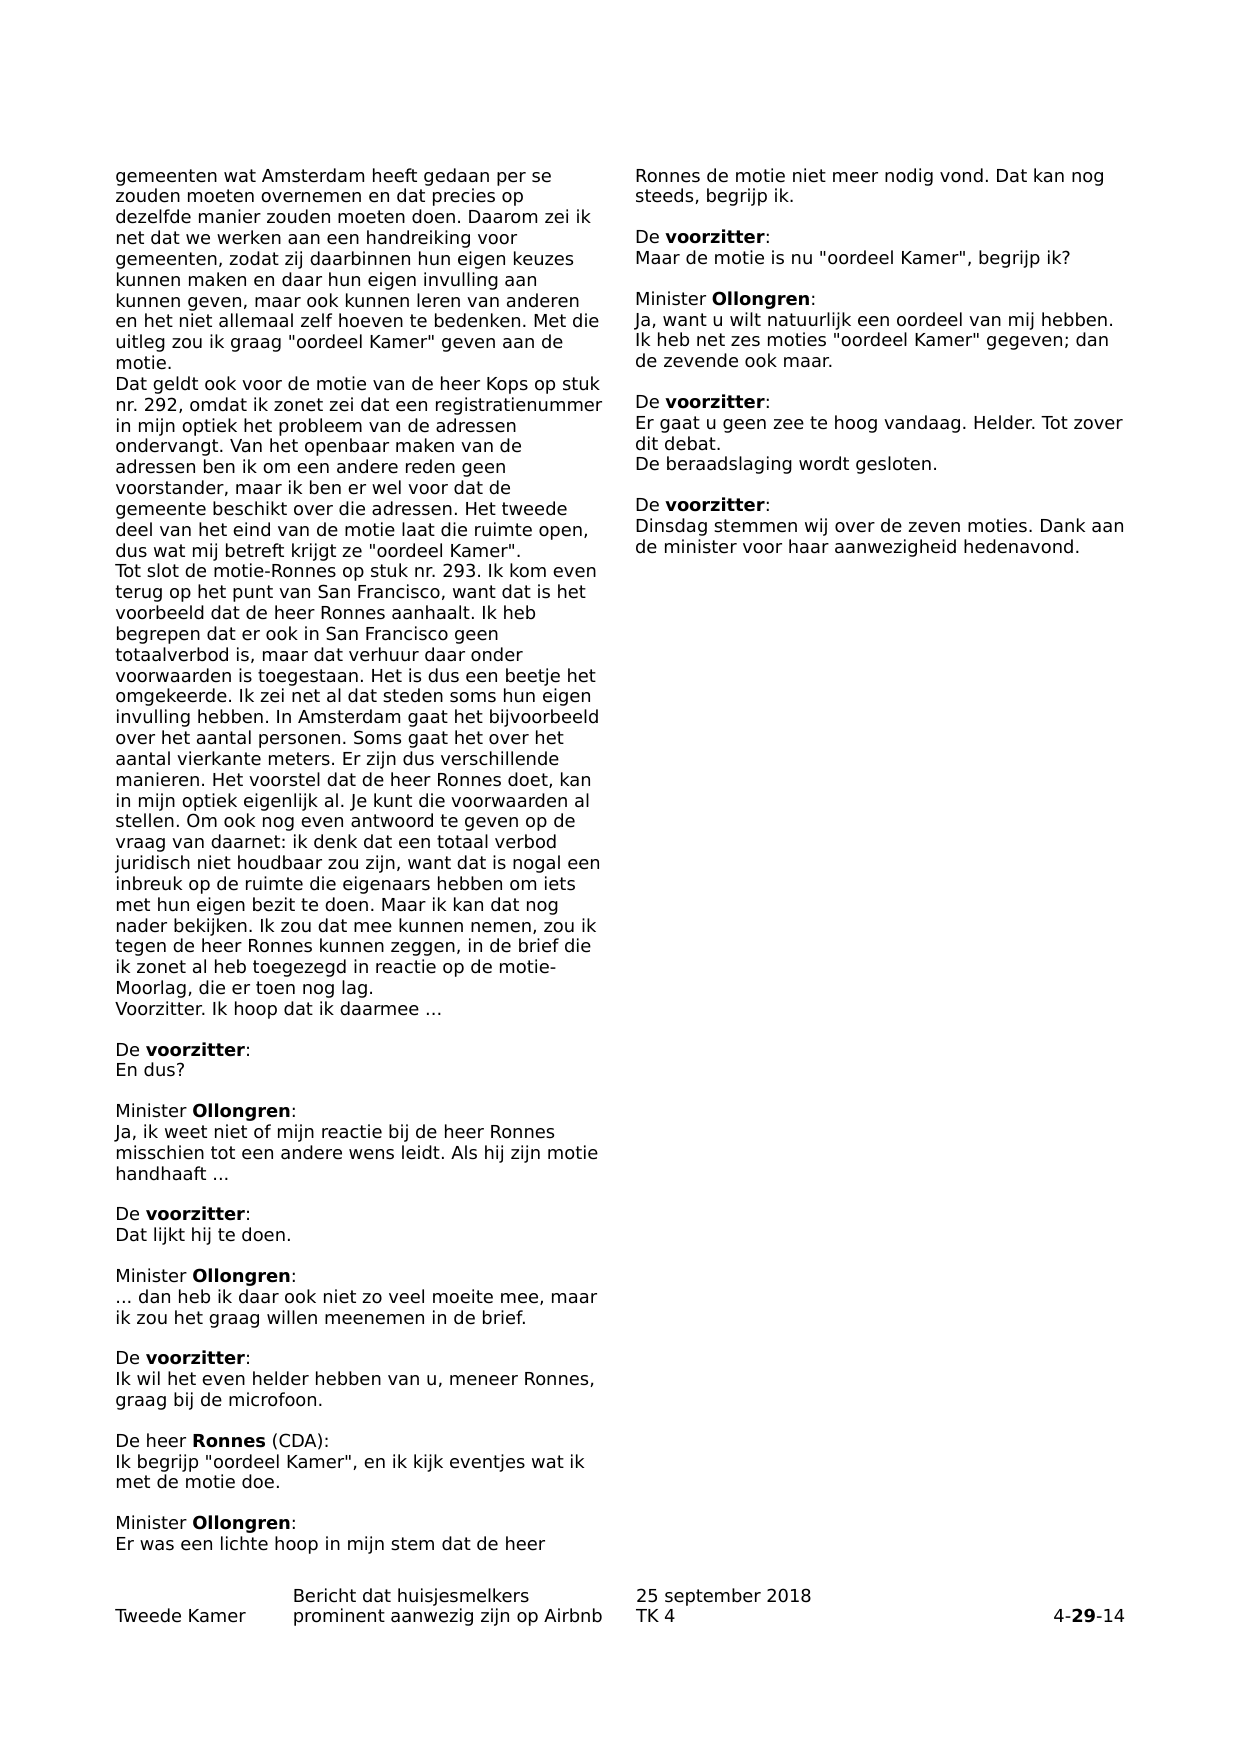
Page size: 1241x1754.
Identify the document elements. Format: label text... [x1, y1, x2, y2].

text De voorzitter: [115, 1348, 605, 1369]
text Dinsdag stemmen wij over de zeven moties. Dank aan de minister voor haar aanwezigheid hedenavond. [635, 516, 1125, 557]
text De voorzitter: [115, 1204, 605, 1225]
text De heer Ronnes (CDA): [115, 1431, 605, 1451]
text De voorzitter: [635, 227, 1125, 248]
text De beraadslaging wordt gesloten. [635, 454, 1125, 475]
text De voorzitter: [635, 392, 1125, 412]
text En dus? [115, 1060, 605, 1081]
text Ik begrijp "oordeel Kamer", en ik kijk eventjes wat ik met de motie doe. [115, 1451, 605, 1493]
text De voorzitter: [635, 495, 1125, 516]
text Ja, ik weet niet of mijn reactie bij de heer Ronnes misschien tot een andere wens leidt. Als hij zijn motie handhaaft ... [115, 1122, 605, 1184]
text Dat lijkt hij te doen. [115, 1225, 605, 1246]
text Voorzitter. Ik hoop dat ik daarmee ... [115, 999, 605, 1019]
text Minister Ollongren: [635, 288, 1125, 309]
text Er was een lichte hoop in mijn stem dat de heer [115, 1534, 605, 1554]
text Ja, want u wilt natuurlijk een oordeel van mij hebben. Ik heb net zes moties "oordeel Kamer" gegeven; dan de zevende ook maar. [635, 309, 1125, 372]
text Minister Ollongren: [115, 1266, 605, 1287]
text gemeenten wat Amsterdam heeft gedaan per se zouden moeten overnemen en dat precies op dezelfde manier zouden moeten doen. Daarom zei ik net dat we werken aan een handreiking voor gemeenten, zodat zij daarbinnen hun eigen keuzes kunnen maken en daar hun eigen invulling aan kunnen geven, maar ook kunnen leren van anderen en het niet allemaal zelf hoeven te bedenken. Met die uitleg zou ik graag "oordeel Kamer" geven aan de motie. [115, 165, 605, 374]
text De voorzitter: [115, 1039, 605, 1060]
text ... dan heb ik daar ook niet zo veel moeite mee, maar ik zou het graag willen meenemen in de brief. [115, 1287, 605, 1328]
text Ik wil het even helder hebben van u, meneer Ronnes, graag bij de microfoon. [115, 1369, 605, 1411]
text Tot slot de motie-Ronnes op stuk nr. 293. Ik kom even terug op het punt van San Francisco, want dat is het voorbeeld dat de heer Ronnes aanhaalt. Ik heb begrepen dat er ook in San Francisco geen totaalverbod is, maar dat verhuur daar onder voorwaarden is toegestaan. Het is dus een beetje het omgekeerde. Ik zei net al dat steden soms hun eigen invulling hebben. In Amsterdam gaat het bijvoorbeeld over het aantal personen. Soms gaat het over het aantal vierkante meters. Er zijn dus verschillende manieren. Het voorstel dat de heer Ronnes doet, kan in mijn optiek eigenlijk al. Je kunt die voorwaarden al stellen. Om ook nog even antwoord te geven op de vraag van daarnet: ik denk dat een totaal verbod juridisch niet houdbaar zou zijn, want dat is nogal een inbreuk op de ruimte die eigenaars hebben om iets met hun eigen bezit te doen. Maar ik kan dat nog nader bekijken. Ik zou dat mee kunnen nemen, zou ik tegen de heer Ronnes kunnen zeggen, in de brief die ik zonet al heb toegezegd in reactie op de motie-Moorlag, die er toen nog lag. [115, 561, 605, 999]
text Minister Ollongren: [115, 1513, 605, 1534]
text Maar de motie is nu "oordeel Kamer", begrijp ik? [635, 248, 1125, 268]
text Ronnes de motie niet meer nodig vond. Dat kan nog steeds, begrijp ik. [635, 165, 1125, 207]
text Minister Ollongren: [115, 1101, 605, 1122]
text Er gaat u geen zee te hoog vandaag. Helder. Tot zover dit debat. [635, 412, 1125, 454]
text Dat geldt ook voor de motie van de heer Kops op stuk nr. 292, omdat ik zonet zei dat een registratienummer in mijn optiek het probleem van de adressen ondervangt. Van het openbaar maken van de adressen ben ik om een andere reden geen voorstander, maar ik ben er wel voor dat de gemeente beschikt over die adressen. Het tweede deel van het eind van de motie laat die ruimte open, dus wat mij betreft krijgt ze "oordeel Kamer". [115, 374, 605, 561]
